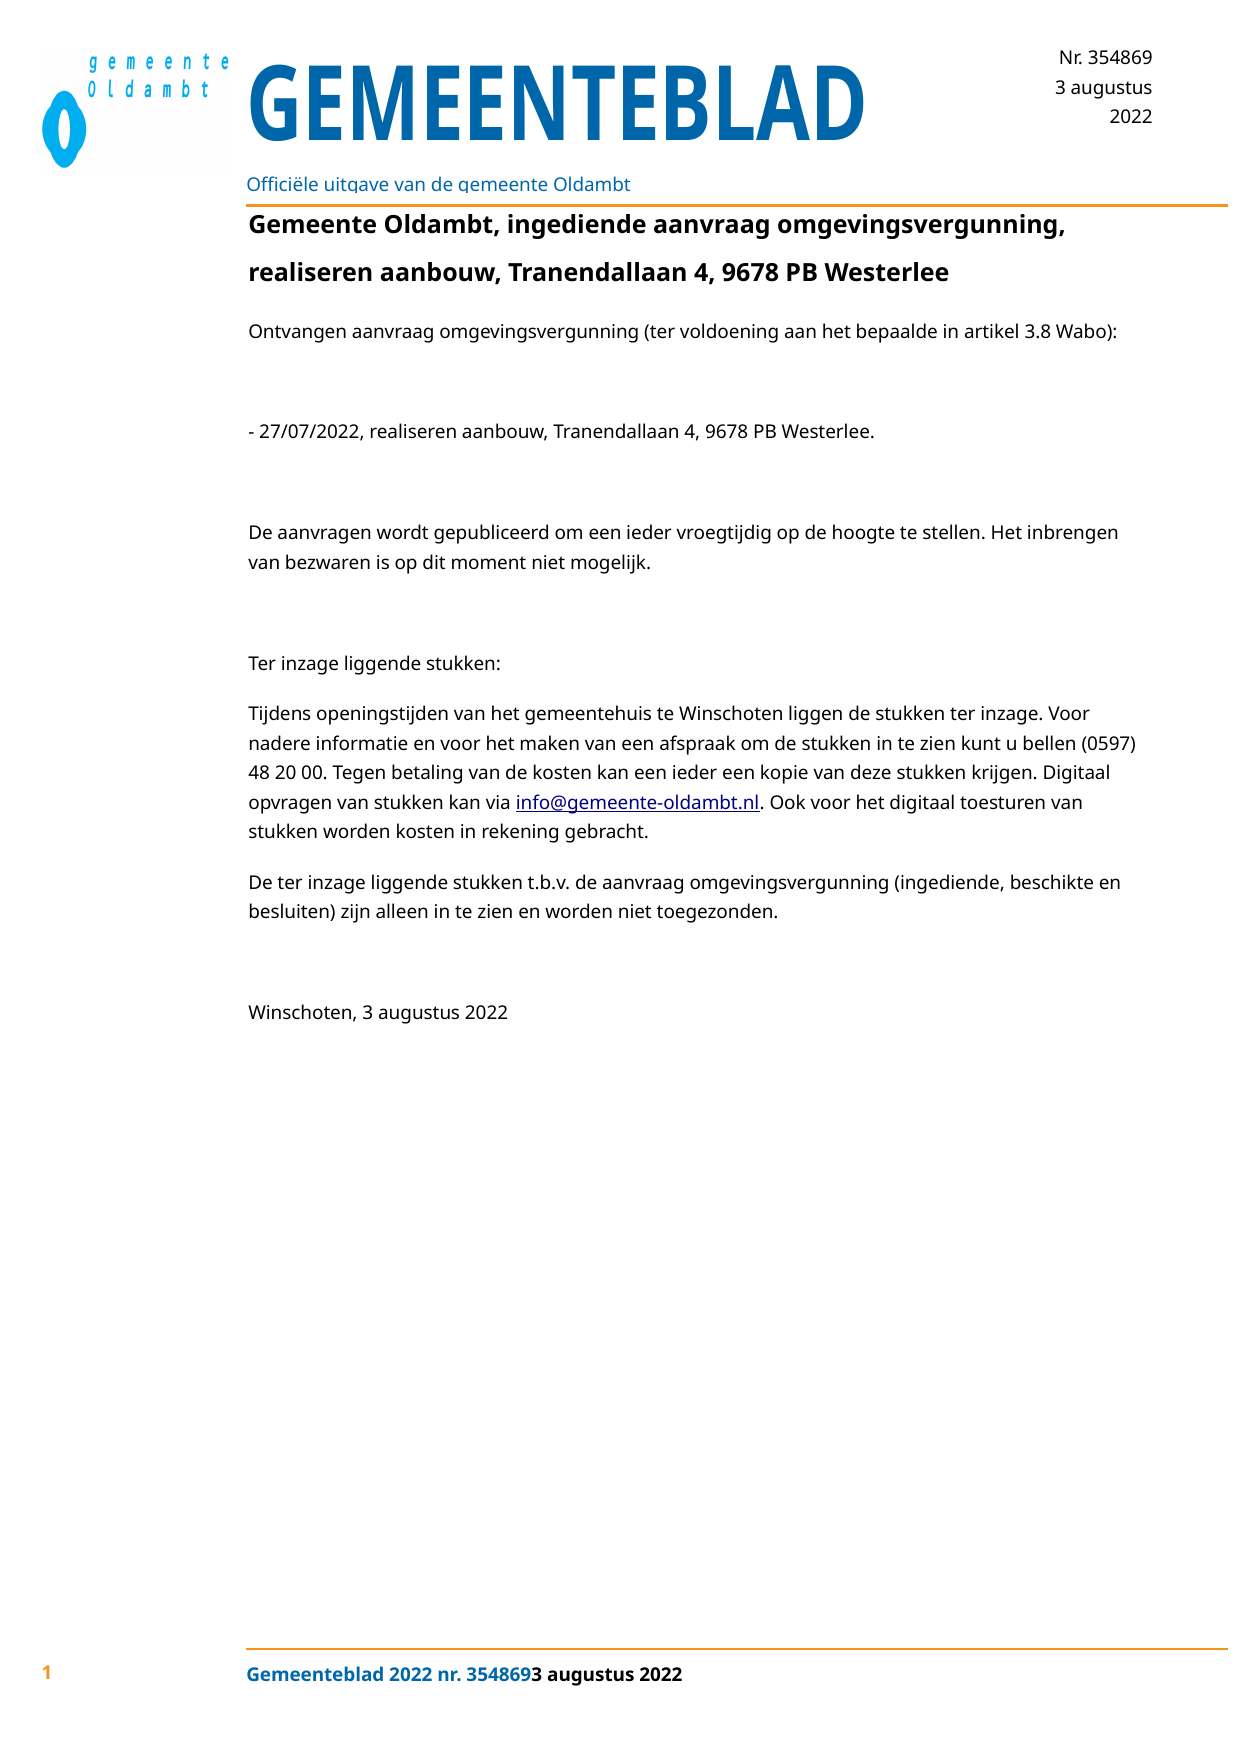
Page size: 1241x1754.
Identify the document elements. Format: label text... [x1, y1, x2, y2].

picture [41, 47, 231, 172]
text - 27/07/2022, realiseren aanbouw, Tranendallaan 4, 9678 PB Westerlee. [248, 419, 1152, 444]
text De aanvragen wordt gepubliceerd om een ieder vroegtijdig op de hoogte te stellen. Het inbrengen van bezwaren is op dit moment niet mogelijk. [248, 519, 1152, 575]
text Ter inzage liggende stukken: [248, 650, 1152, 676]
text De ter inzage liggende stukken t.b.v. de aanvraag omgevingsvergunning (ingediende, beschikte en besluiten) zijn alleen in te zien en worden niet toegezonden. [248, 869, 1152, 924]
text Ontvangen aanvraag omgevingsvergunning (ter voldoening aan het bepaalde in artikel 3.8 Wabo): [248, 318, 1152, 344]
text Winschoten, 3 augustus 2022 [248, 999, 1152, 1025]
text Tijdens openingstijden van het gemeentehuis te Winschoten liggen de stukken ter inzage. Voor nadere informatie en voor het maken van een afspraak om de stukken in te zien kunt u bellen (0597) 48 20 00. Tegen betaling van de kosten kan een ieder een kopie van deze stukken krijgen. Digitaal opvragen van stukken kan via info@gemeente-oldambt.nl. Ook voor het digitaal toesturen van stukken worden kosten in rekening gebracht. [248, 700, 1152, 844]
text Gemeente Oldambt, ingediende aanvraag omgevingsvergunning, realiseren aanbouw, Tranendallaan 4, 9678 PB Westerlee [248, 207, 1152, 288]
